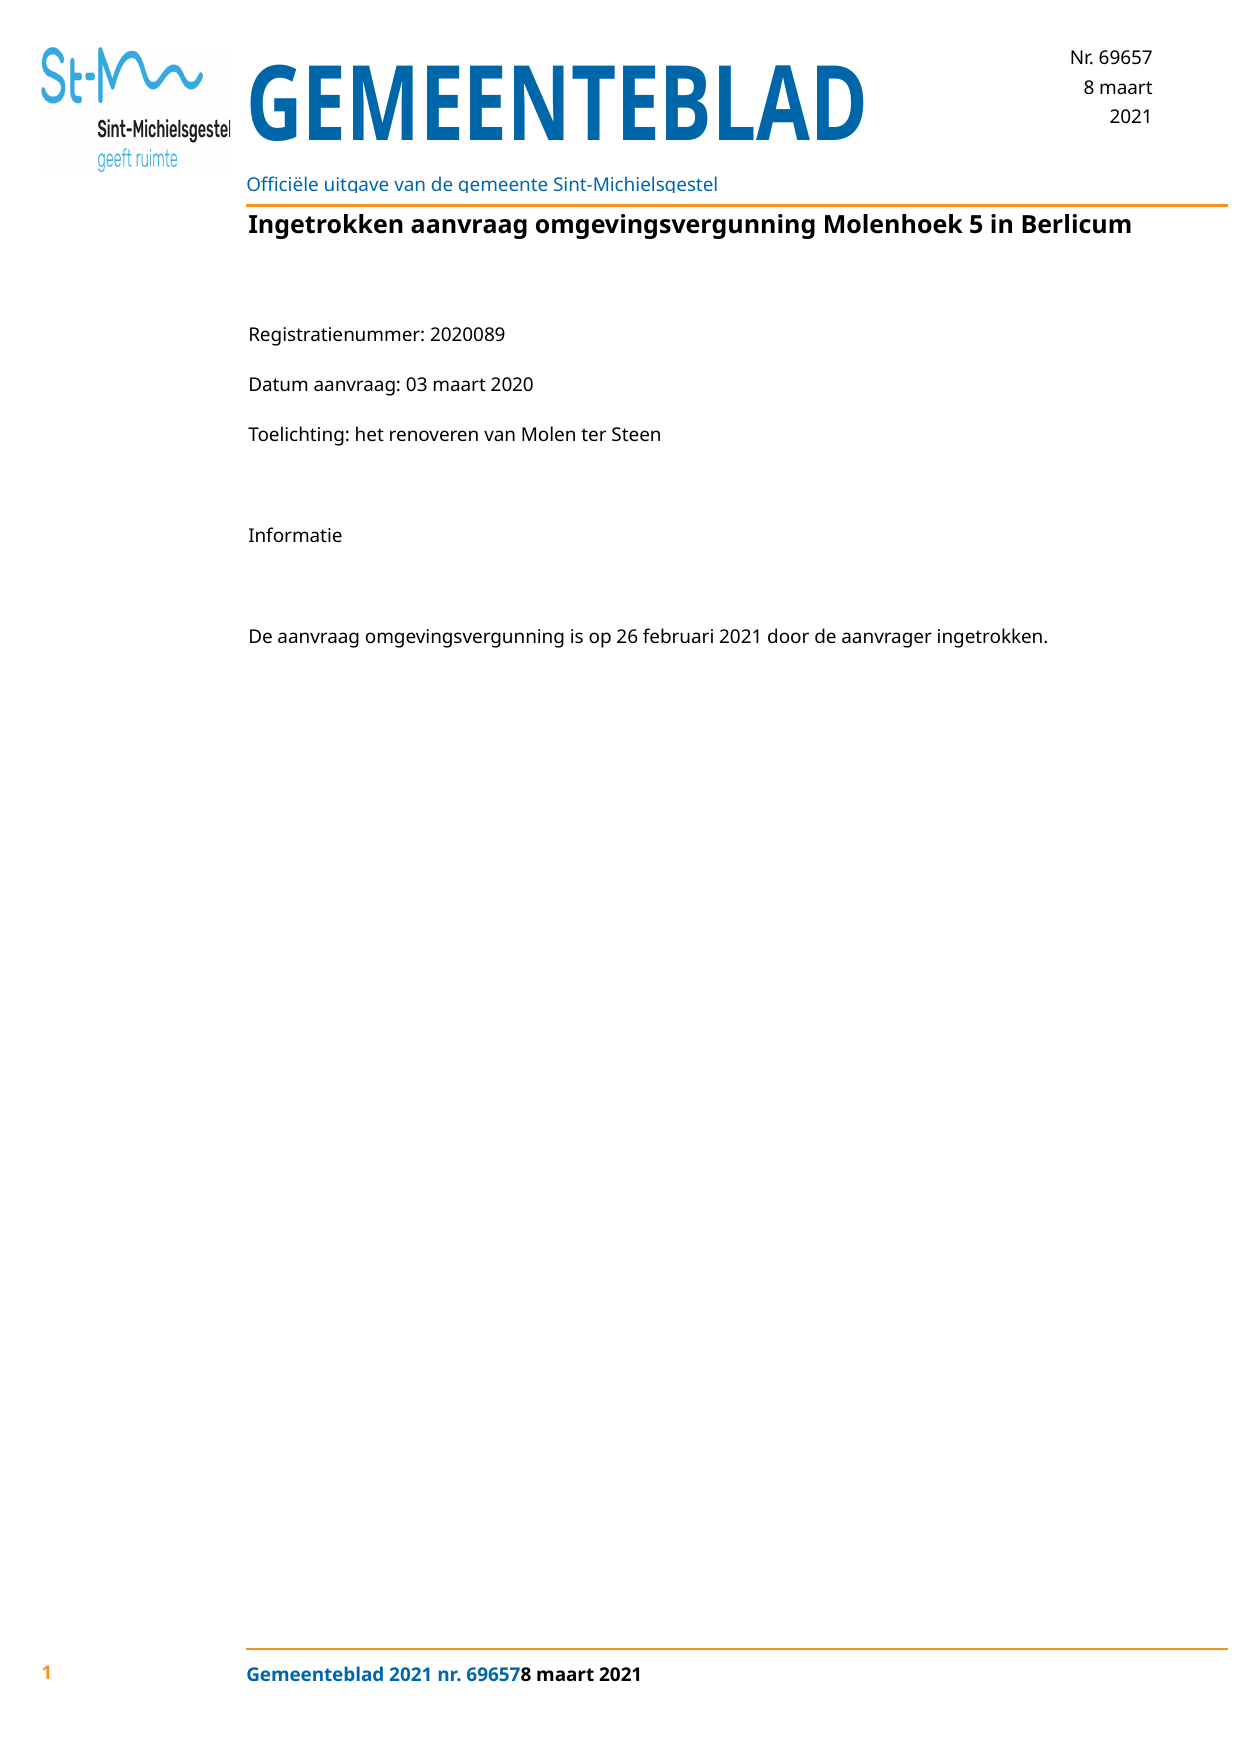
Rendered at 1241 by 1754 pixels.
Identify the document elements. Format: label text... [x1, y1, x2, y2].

text De aanvraag omgevingsvergunning is op 26 februari 2021 door de aanvrager ingetrokken. [248, 623, 1152, 649]
picture [41, 47, 231, 172]
text Registratienummer: 2020089 [248, 321, 1152, 346]
text Informatie [248, 522, 1152, 548]
text Ingetrokken aanvraag omgevingsvergunning Molenhoek 5 in Berlicum [248, 207, 1152, 241]
text Datum aanvraag: 03 maart 2020 [248, 371, 1152, 397]
text Toelichting: het renoveren van Molen ter Steen [248, 422, 1152, 447]
